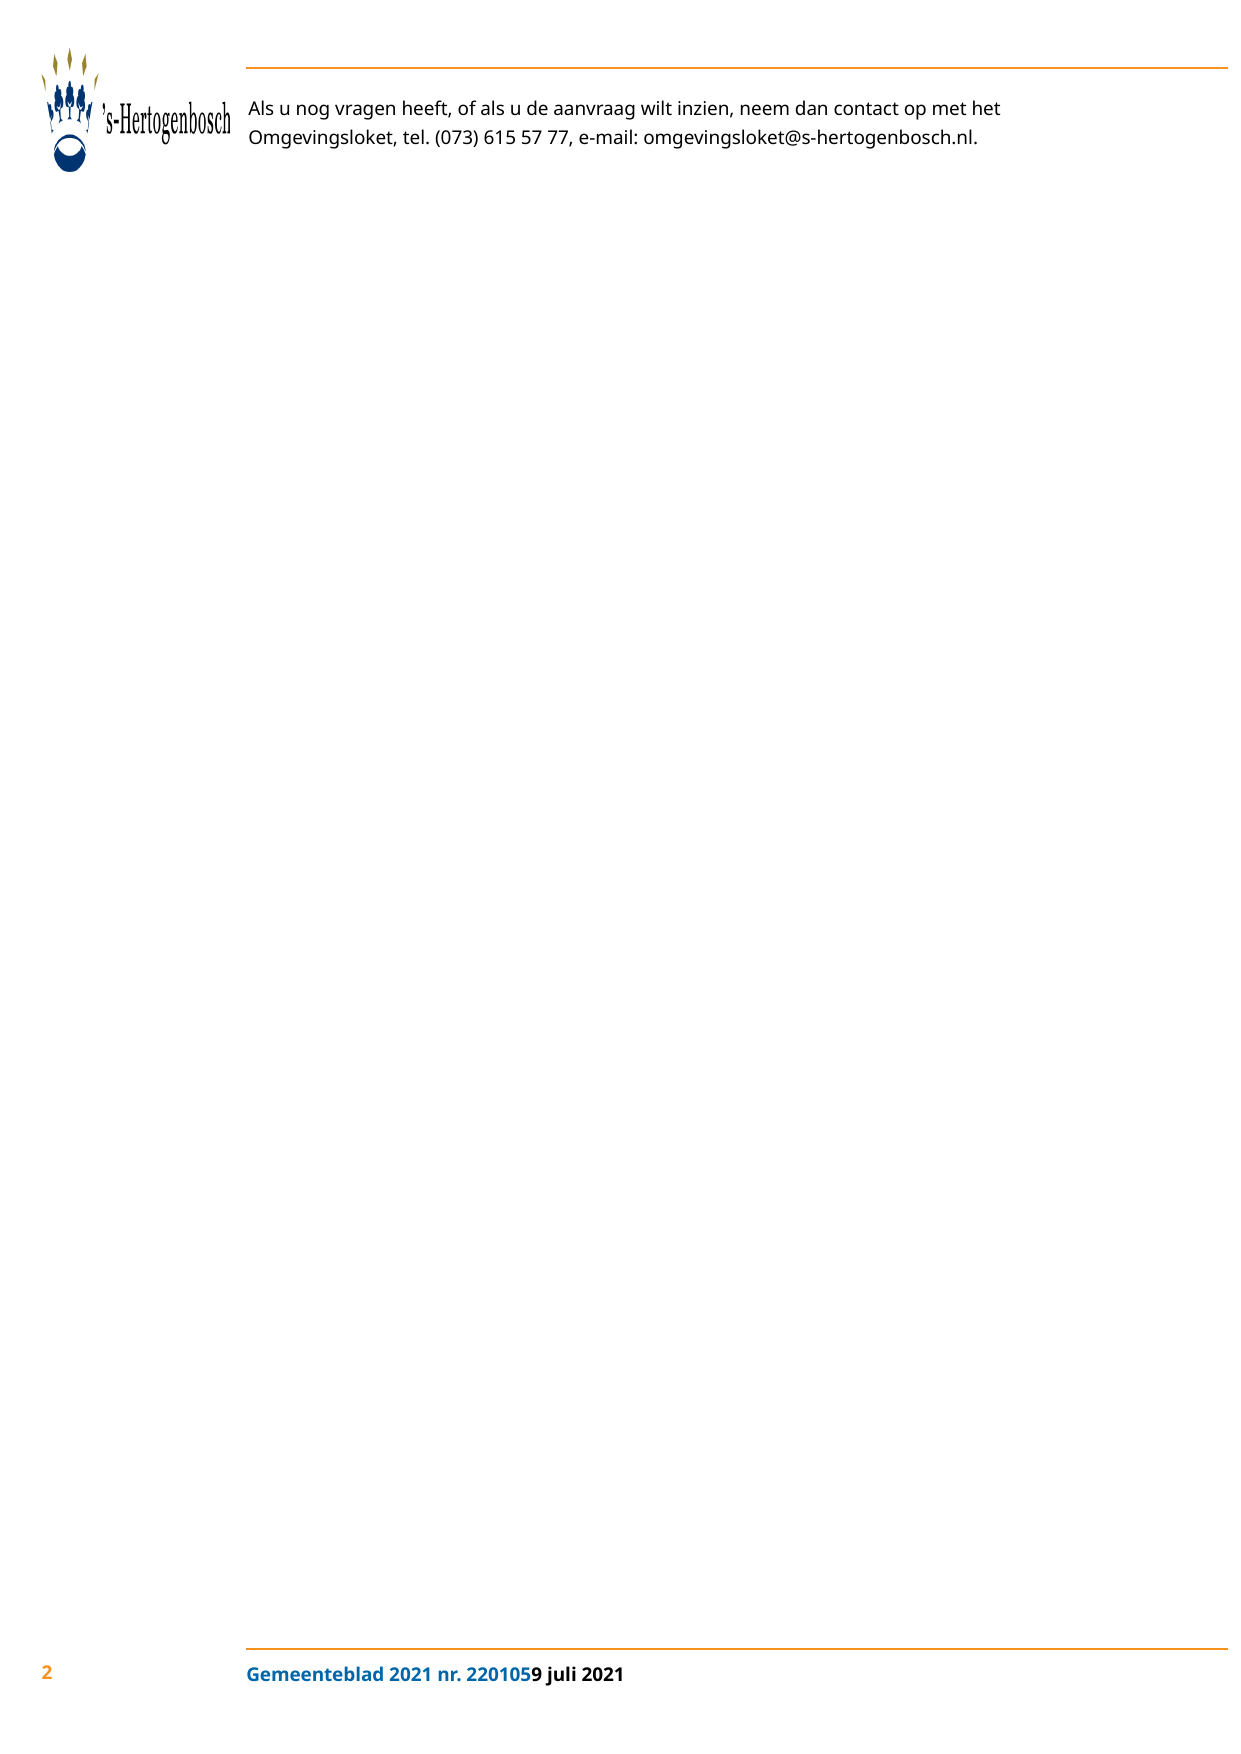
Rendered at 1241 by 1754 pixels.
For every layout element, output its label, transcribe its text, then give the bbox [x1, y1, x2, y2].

picture [41, 47, 231, 172]
text Als u nog vragen heeft, of als u de aanvraag wilt inzien, neem dan contact op met het Omgevingsloket, tel. (073) 615 57 77, e-mail: omgevingsloket@s-hertogenbosch.nl. [248, 95, 1152, 150]
